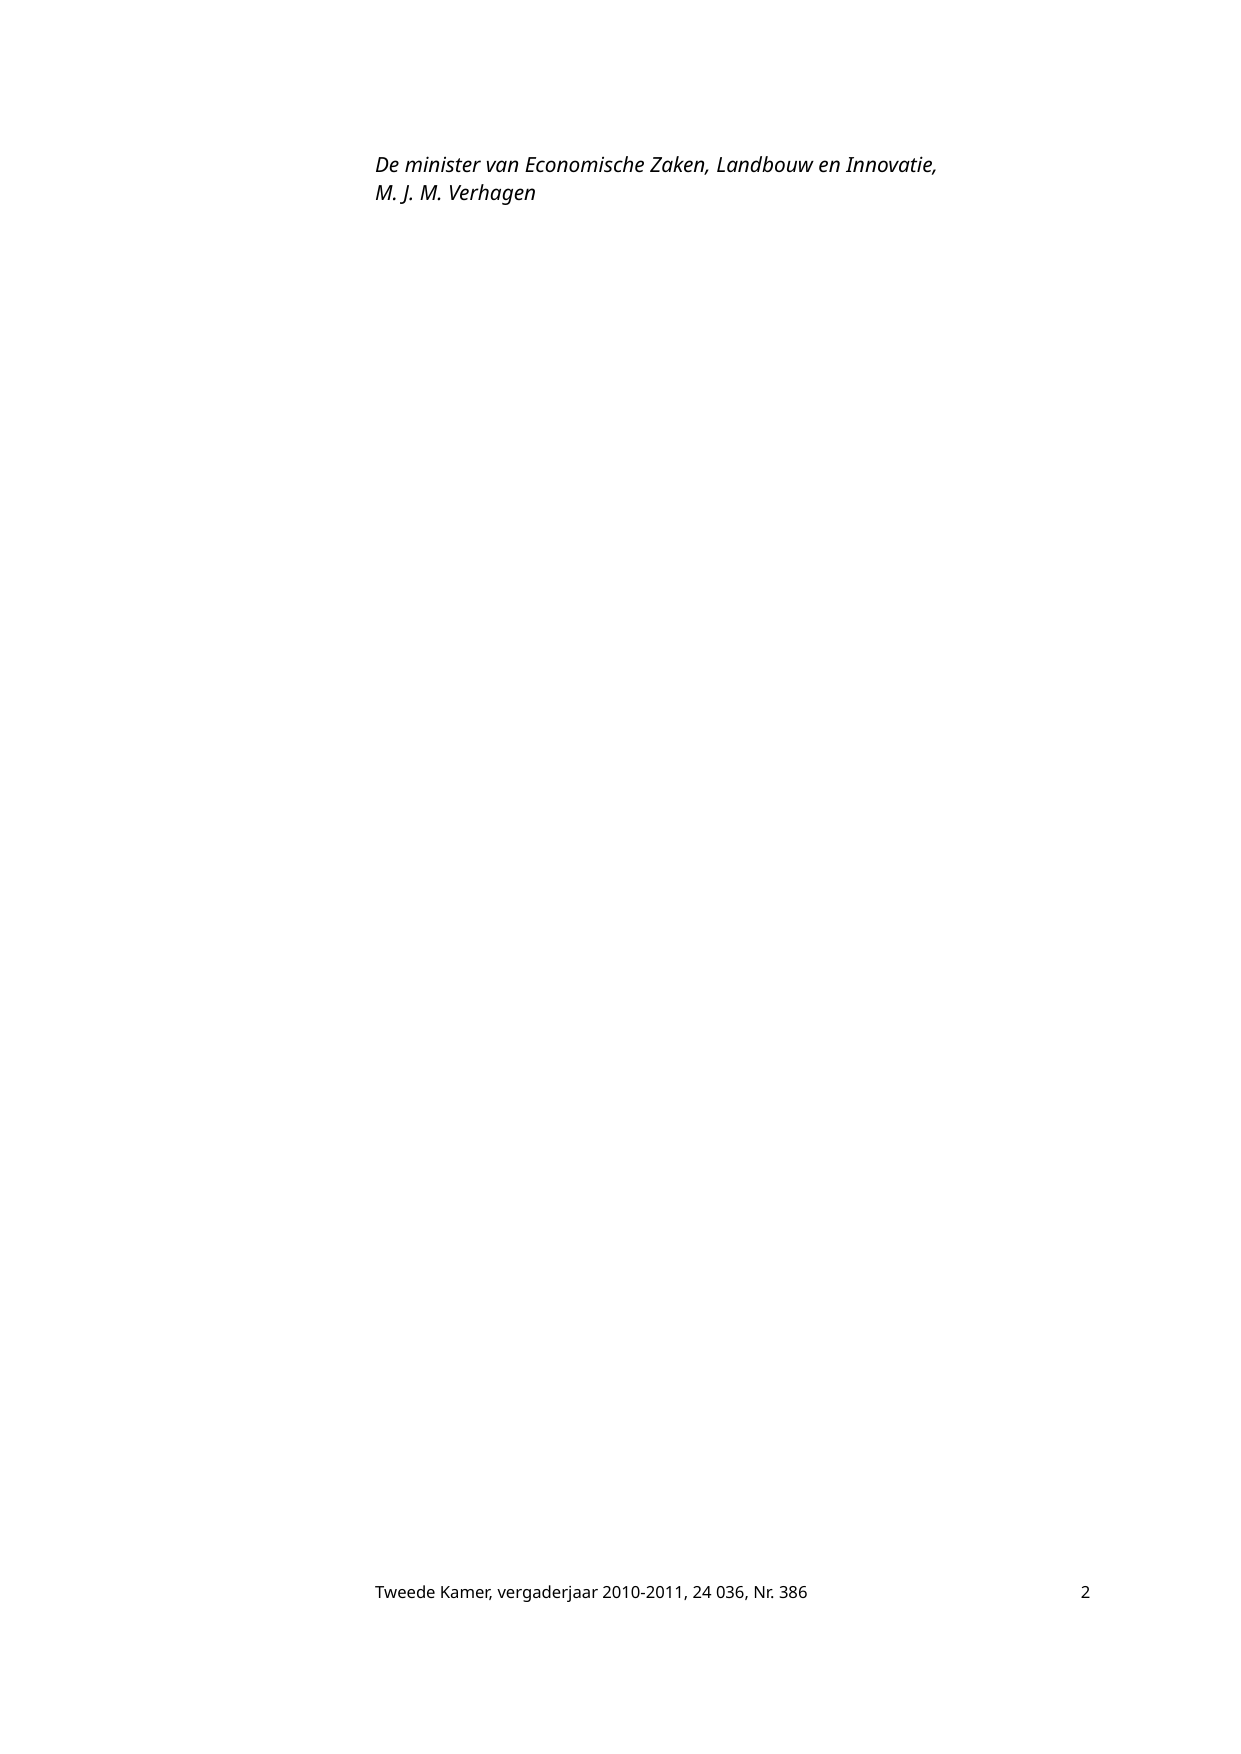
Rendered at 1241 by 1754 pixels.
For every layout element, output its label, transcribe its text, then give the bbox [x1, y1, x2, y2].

text M. J. M. Verhagen [375, 178, 1090, 207]
text De minister van Economische Zaken, Landbouw en Innovatie, [375, 150, 1090, 178]
